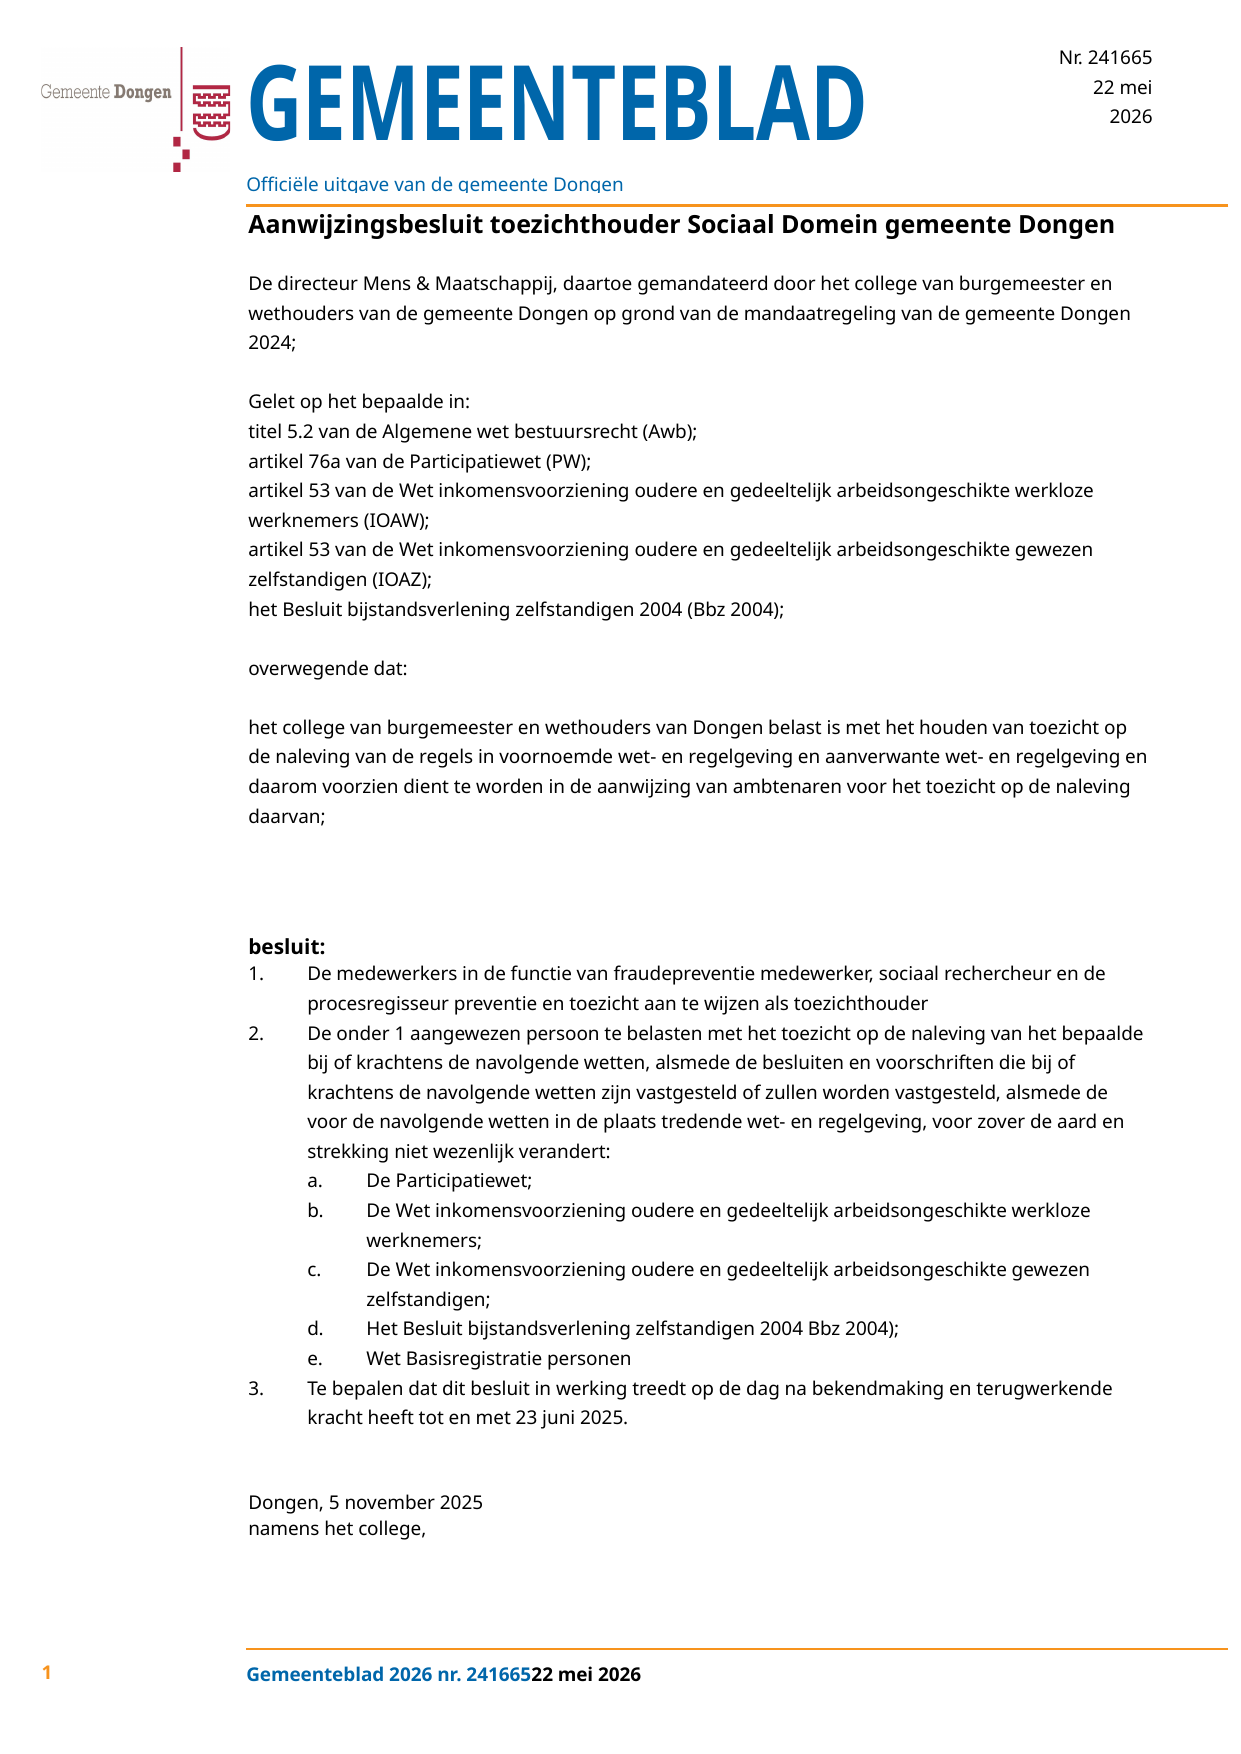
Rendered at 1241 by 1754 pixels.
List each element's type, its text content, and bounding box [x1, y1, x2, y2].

list De medewerkers in de functie van fraudepreventie medewerker, sociaal rechercheur en de procesregisseur preventie en toezicht aan te wijzen als toezichthouder [248, 961, 1152, 1016]
text Aanwijzingsbesluit toezichthouder Sociaal Domein gemeente Dongen [248, 207, 1152, 241]
list De onder 1 aangewezen persoon te belasten met het toezicht op de naleving van het bepaalde bij of krachtens de navolgende wetten, alsmede de besluiten en voorschriften die bij of krachtens de navolgende wetten zijn vastgesteld of zullen worden vastgesteld, alsmede de voor de navolgende wetten in de plaats tredende wet- en regelgeving, voor zover de aard en strekking niet wezenlijk verandert: [248, 1020, 1152, 1164]
list De Wet inkomensvoorziening oudere en gedeeltelijk arbeidsongeschikte werkloze werknemers; [307, 1197, 1152, 1252]
text overwegende dat: [248, 655, 1152, 681]
text namens het college, [248, 1515, 1152, 1541]
picture [41, 47, 231, 172]
list De Wet inkomensvoorziening oudere en gedeeltelijk arbeidsongeschikte gewezen zelfstandigen; [307, 1256, 1152, 1312]
list Het Besluit bijstandsverlening zelfstandigen 2004 Bbz 2004); [307, 1316, 1152, 1341]
text besluit: [248, 932, 1152, 961]
text Gelet op het bepaalde in: [248, 389, 1152, 414]
list De Participatiewet; [307, 1168, 1152, 1193]
text het college van burgemeester en wethouders van Dongen belast is met het houden van toezicht op de naleving van de regels in voornoemde wet- en regelgeving en aanverwante wet- en regelgeving en daarom voorzien dient te worden in de aanwijzing van ambtenaren voor het toezicht op de naleving daarvan; [248, 714, 1152, 828]
list Te bepalen dat dit besluit in werking treedt op de dag na bekendmaking en terugwerkende kracht heeft tot en met 23 juni 2025. [248, 1375, 1152, 1430]
list Wet Basisregistratie personen [307, 1345, 1152, 1371]
text artikel 53 van de Wet inkomensvoorziening oudere en gedeeltelijk arbeidsongeschikte gewezen zelfstandigen (IOAZ); [248, 537, 1152, 592]
text artikel 76a van de Participatiewet (PW); [248, 448, 1152, 473]
text artikel 53 van de Wet inkomensvoorziening oudere en gedeeltelijk arbeidsongeschikte werkloze werknemers (IOAW); [248, 477, 1152, 533]
text titel 5.2 van de Algemene wet bestuursrecht (Awb); [248, 418, 1152, 444]
text Dongen, 5 november 2025 [248, 1489, 1152, 1515]
text het Besluit bijstandsverlening zelfstandigen 2004 (Bbz 2004); [248, 596, 1152, 621]
text De directeur Mens & Maatschappij, daartoe gemandateerd door het college van burgemeester en wethouders van de gemeente Dongen op grond van de mandaatregeling van de gemeente Dongen 2024; [248, 270, 1152, 355]
